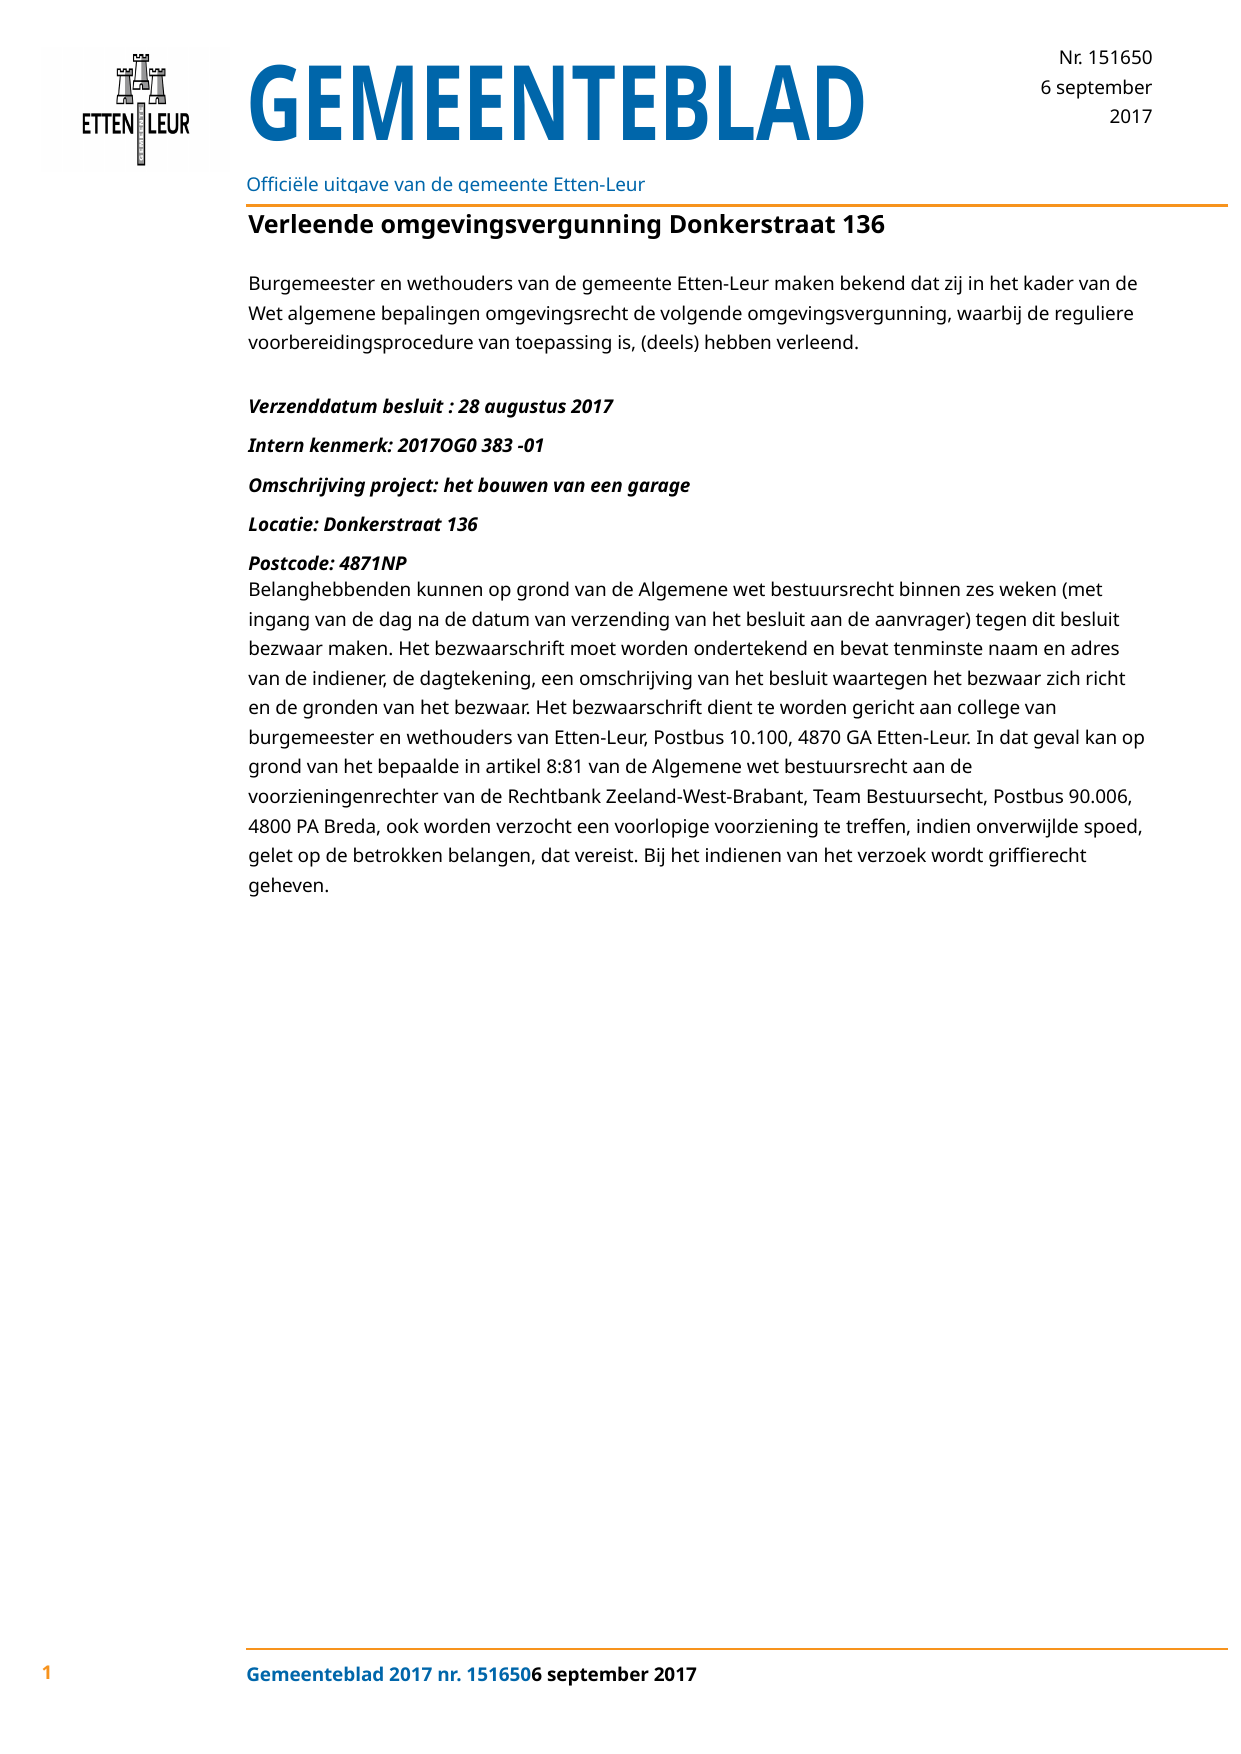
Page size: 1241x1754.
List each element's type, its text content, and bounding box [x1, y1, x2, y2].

text Intern kenmerk: 2017OG0 383 -01 [248, 433, 1152, 458]
text Postcode: 4871NP [248, 551, 1152, 576]
text Omschrijving project: het bouwen van een garage [248, 472, 1152, 498]
picture [41, 47, 231, 172]
text Burgemeester en wethouders van de gemeente Etten-Leur maken bekend dat zij in het kader van de Wet algemene bepalingen omgevingsrecht de volgende omgevingsvergunning, waarbij de reguliere voorbereidingsprocedure van toepassing is, (deels) hebben verleend. [248, 270, 1152, 355]
text Verzenddatum besluit : 28 augustus 2017 [248, 393, 1152, 419]
text Verleende omgevingsvergunning Donkerstraat 136 [248, 207, 1152, 241]
text Locatie: Donkerstraat 136 [248, 511, 1152, 537]
text Belanghebbenden kunnen op grond van de Algemene wet bestuursrecht binnen zes weken (met ingang van de dag na de datum van verzending van het besluit aan de aanvrager) tegen dit besluit bezwaar maken. Het bezwaarschrift moet worden ondertekend en bevat tenminste naam en adres van de indiener, de dagtekening, een omschrijving van het besluit waartegen het bezwaar zich richt en de gronden van het bezwaar. Het bezwaarschrift dient te worden gericht aan college van burgemeester en wethouders van Etten-Leur, Postbus 10.100, 4870 GA Etten-Leur. In dat geval kan op grond van het bepaalde in artikel 8:81 van de Algemene wet bestuursrecht aan de voorzieningenrechter van de Rechtbank Zeeland-West-Brabant, Team Bestuursecht, Postbus 90.006, 4800 PA Breda, ook worden verzocht een voorlopige voorziening te treffen, indien onverwijlde spoed, gelet op de betrokken belangen, dat vereist. Bij het indienen van het verzoek wordt griffierecht geheven. [248, 576, 1152, 898]
